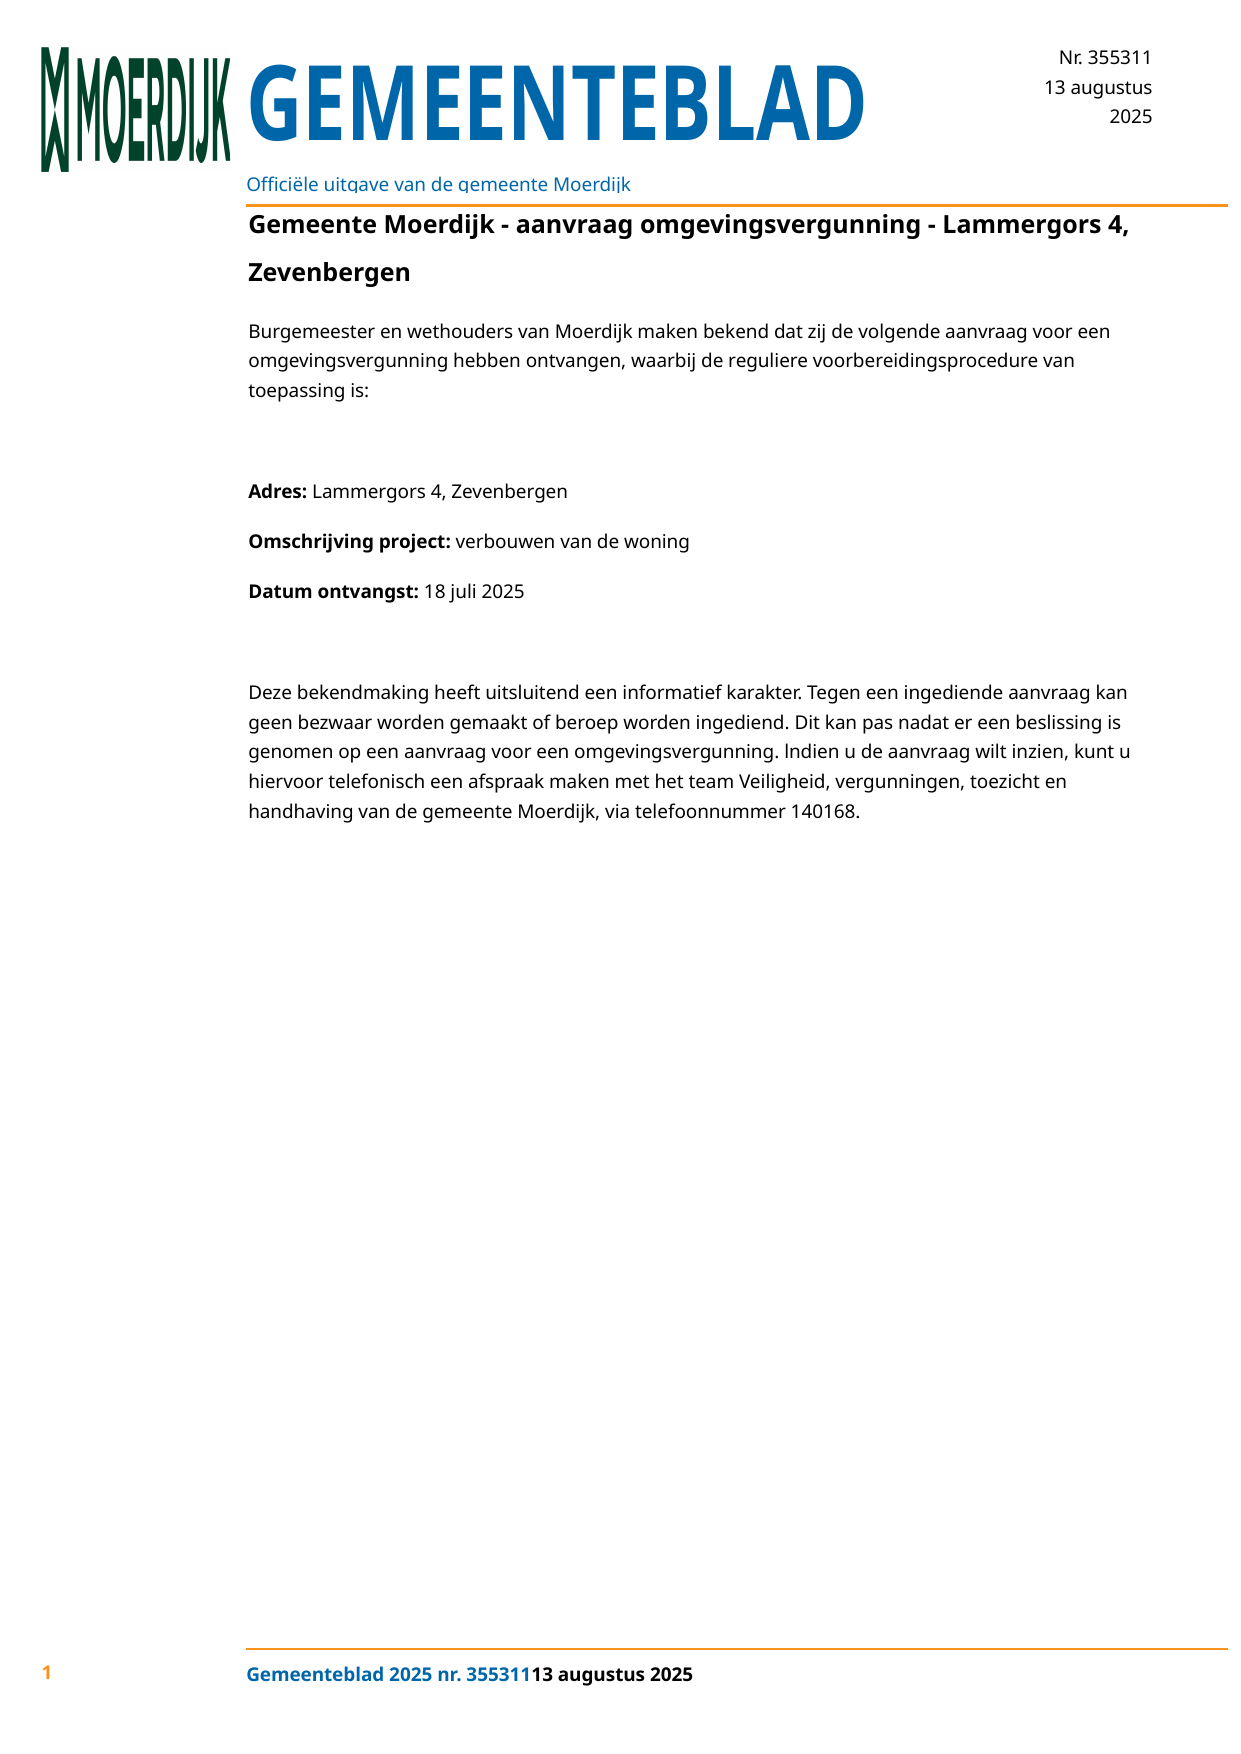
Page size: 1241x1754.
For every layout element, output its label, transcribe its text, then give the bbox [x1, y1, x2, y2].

text Gemeente Moerdijk - aanvraag omgevingsvergunning - Lammergors 4, Zevenbergen [248, 207, 1152, 288]
text Burgemeester en wethouders van Moerdijk maken bekend dat zij de volgende aanvraag voor een omgevingsvergunning hebben ontvangen, waarbij de reguliere voorbereidingsprocedure van toepassing is: [248, 318, 1152, 403]
text Omschrijving project: verbouwen van de woning [248, 528, 1152, 554]
text Datum ontvangst: 18 juli 2025 [248, 579, 1152, 604]
text Adres: Lammergors 4, Zevenbergen [248, 478, 1152, 504]
picture [41, 47, 231, 172]
text Deze bekendmaking heeft uitsluitend een informatief karakter. Tegen een ingediende aanvraag kan geen bezwaar worden gemaakt of beroep worden ingediend. Dit kan pas nadat er een beslissing is genomen op een aanvraag voor een omgevingsvergunning. lndien u de aanvraag wilt inzien, kunt u hiervoor telefonisch een afspraak maken met het team Veiligheid, vergunningen, toezicht en handhaving van de gemeente Moerdijk, via telefoonnummer 140168. [248, 679, 1152, 824]
